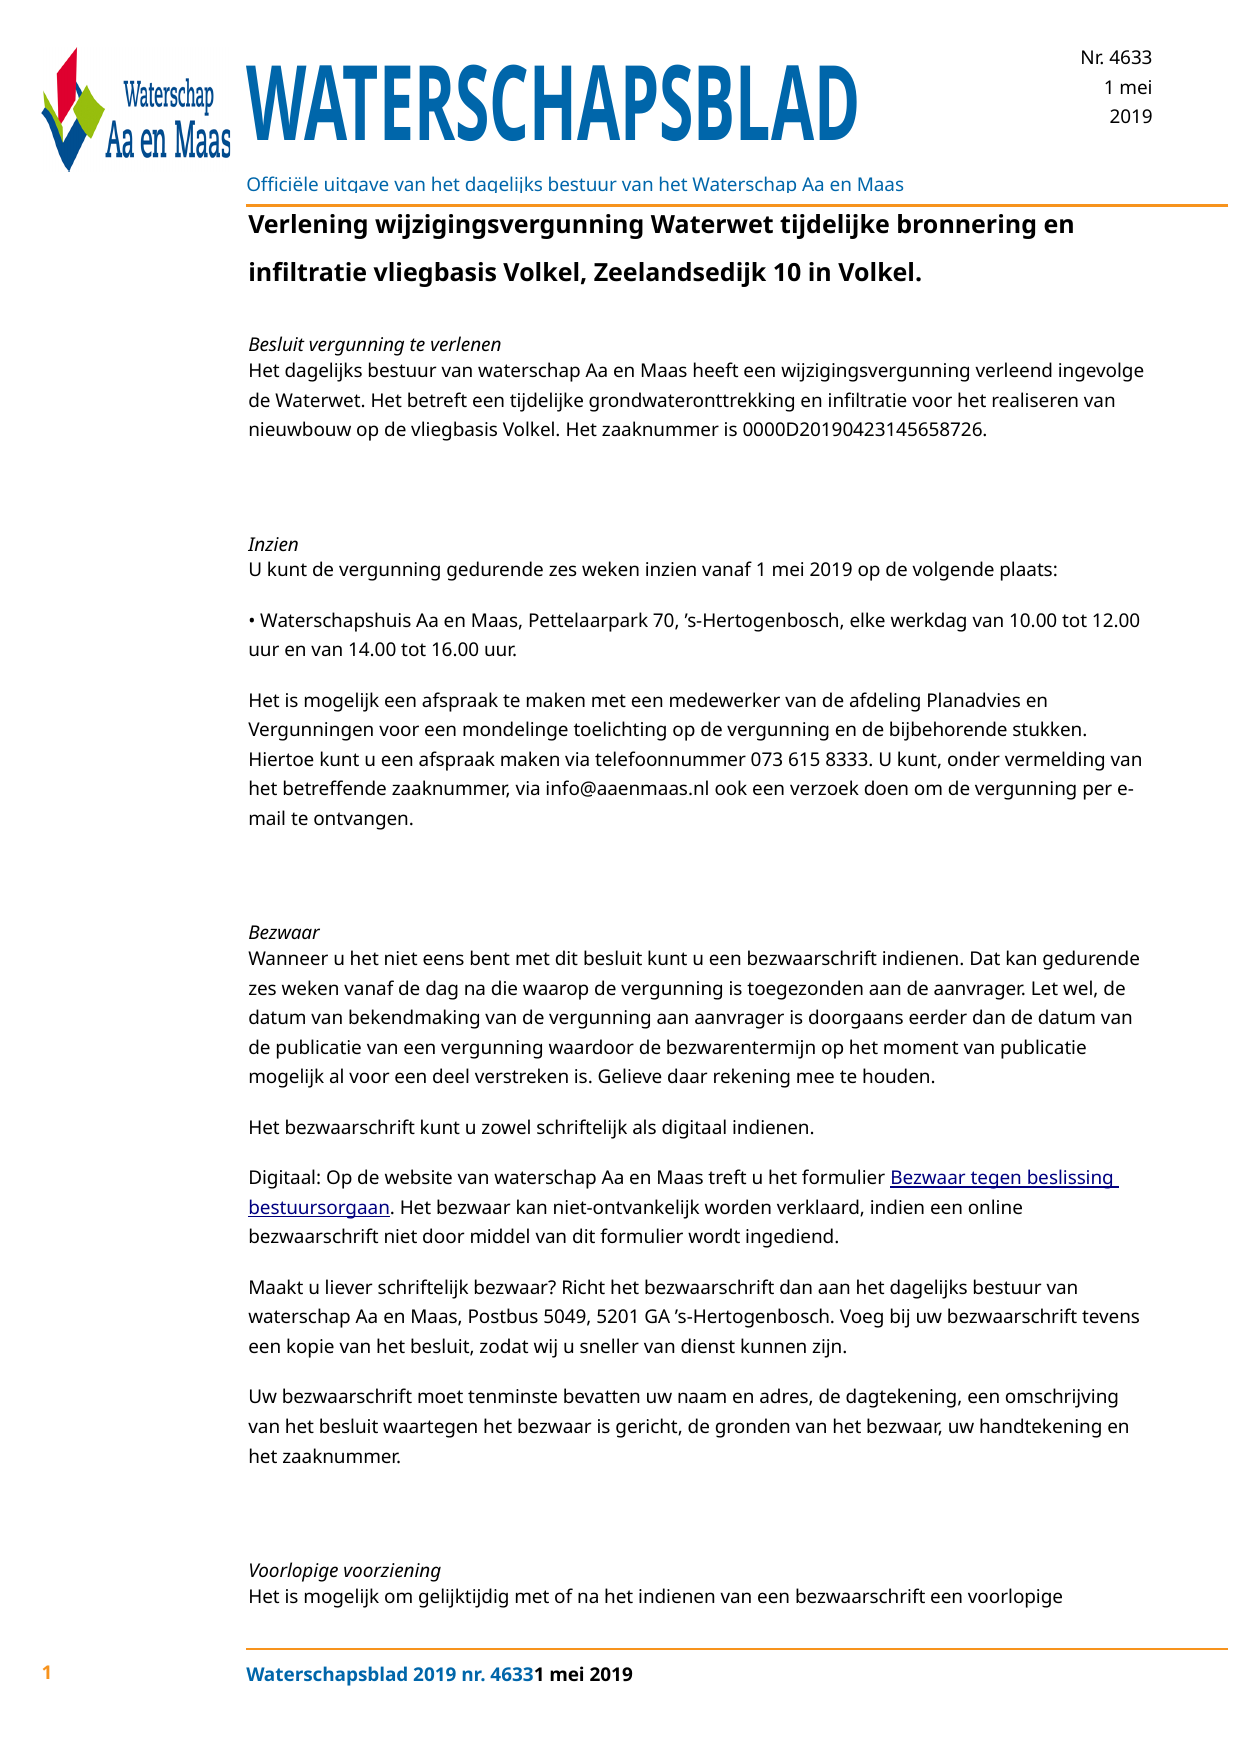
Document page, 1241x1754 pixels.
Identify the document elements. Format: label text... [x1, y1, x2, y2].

picture [41, 47, 231, 172]
text Maakt u liever schriftelijk bezwaar? Richt het bezwaarschrift dan aan het dagelijks bestuur van waterschap Aa en Maas, Postbus 5049, 5201 GA ’s-Hertogenbosch. Voeg bij uw bezwaarschrift tevens een kopie van het besluit, zodat wij u sneller van dienst kunnen zijn. [248, 1274, 1152, 1359]
text Het bezwaarschrift kunt u zowel schriftelijk als digitaal indienen. [248, 1114, 1152, 1140]
text Verlening wijzigingsvergunning Waterwet tijdelijke bronnering en infiltratie vliegbasis Volkel, Zeelandsedijk 10 in Volkel. [248, 207, 1152, 288]
text Inzien [248, 531, 1152, 556]
text • Waterschapshuis Aa en Maas, Pettelaarpark 70, ’s-Hertogenbosch, elke werkdag van 10.00 tot 12.00 uur en van 14.00 tot 16.00 uur. [248, 607, 1152, 662]
text Wanneer u het niet eens bent met dit besluit kunt u een bezwaarschrift indienen. Dat kan gedurende zes weken vanaf de dag na die waarop de vergunning is toegezonden aan de aanvrager. Let wel, de datum van bekendmaking van de vergunning aan aanvrager is doorgaans eerder dan de datum van de publicatie van een vergunning waardoor de bezwarentermijn op het moment van publicatie mogelijk al voor een deel verstreken is. Gelieve daar rekening mee te houden. [248, 945, 1152, 1089]
text Besluit vergunning te verlenen [248, 331, 1152, 357]
text Voorlopige voorziening [248, 1557, 1152, 1583]
text Het is mogelijk om gelijktijdig met of na het indienen van een bezwaarschrift een voorlopige [248, 1583, 1152, 1609]
text Uw bezwaarschrift moet tenminste bevatten uw naam en adres, de dagtekening, een omschrijving van het besluit waartegen het bezwaar is gericht, de gronden van het bezwaar, uw handtekening en het zaaknummer. [248, 1384, 1152, 1468]
text Het dagelijks bestuur van waterschap Aa en Maas heeft een wijzigingsvergunning verleend ingevolge de Waterwet. Het betreft een tijdelijke grondwateronttrekking en infiltratie voor het realiseren van nieuwbouw op de vliegbasis Volkel. Het zaaknummer is 0000D20190423145658726. [248, 357, 1152, 442]
text Bezwaar [248, 919, 1152, 945]
text Het is mogelijk een afspraak te maken met een medewerker van de afdeling Planadvies en Vergunningen voor een mondelinge toelichting op de vergunning en de bijbehorende stukken. Hiertoe kunt u een afspraak maken via telefoonnummer 073 615 8333. U kunt, onder vermelding van het betreffende zaaknummer, via info@aaenmaas.nl ook een verzoek doen om de vergunning per e-mail te ontvangen. [248, 687, 1152, 831]
text Digitaal: Op de website van waterschap Aa en Maas treft u het formulier Bezwaar tegen beslissing bestuursorgaan. Het bezwaar kan niet-ontvankelijk worden verklaard, indien een online bezwaarschrift niet door middel van dit formulier wordt ingediend. [248, 1164, 1152, 1249]
text U kunt de vergunning gedurende zes weken inzien vanaf 1 mei 2019 op de volgende plaats: [248, 556, 1152, 582]
